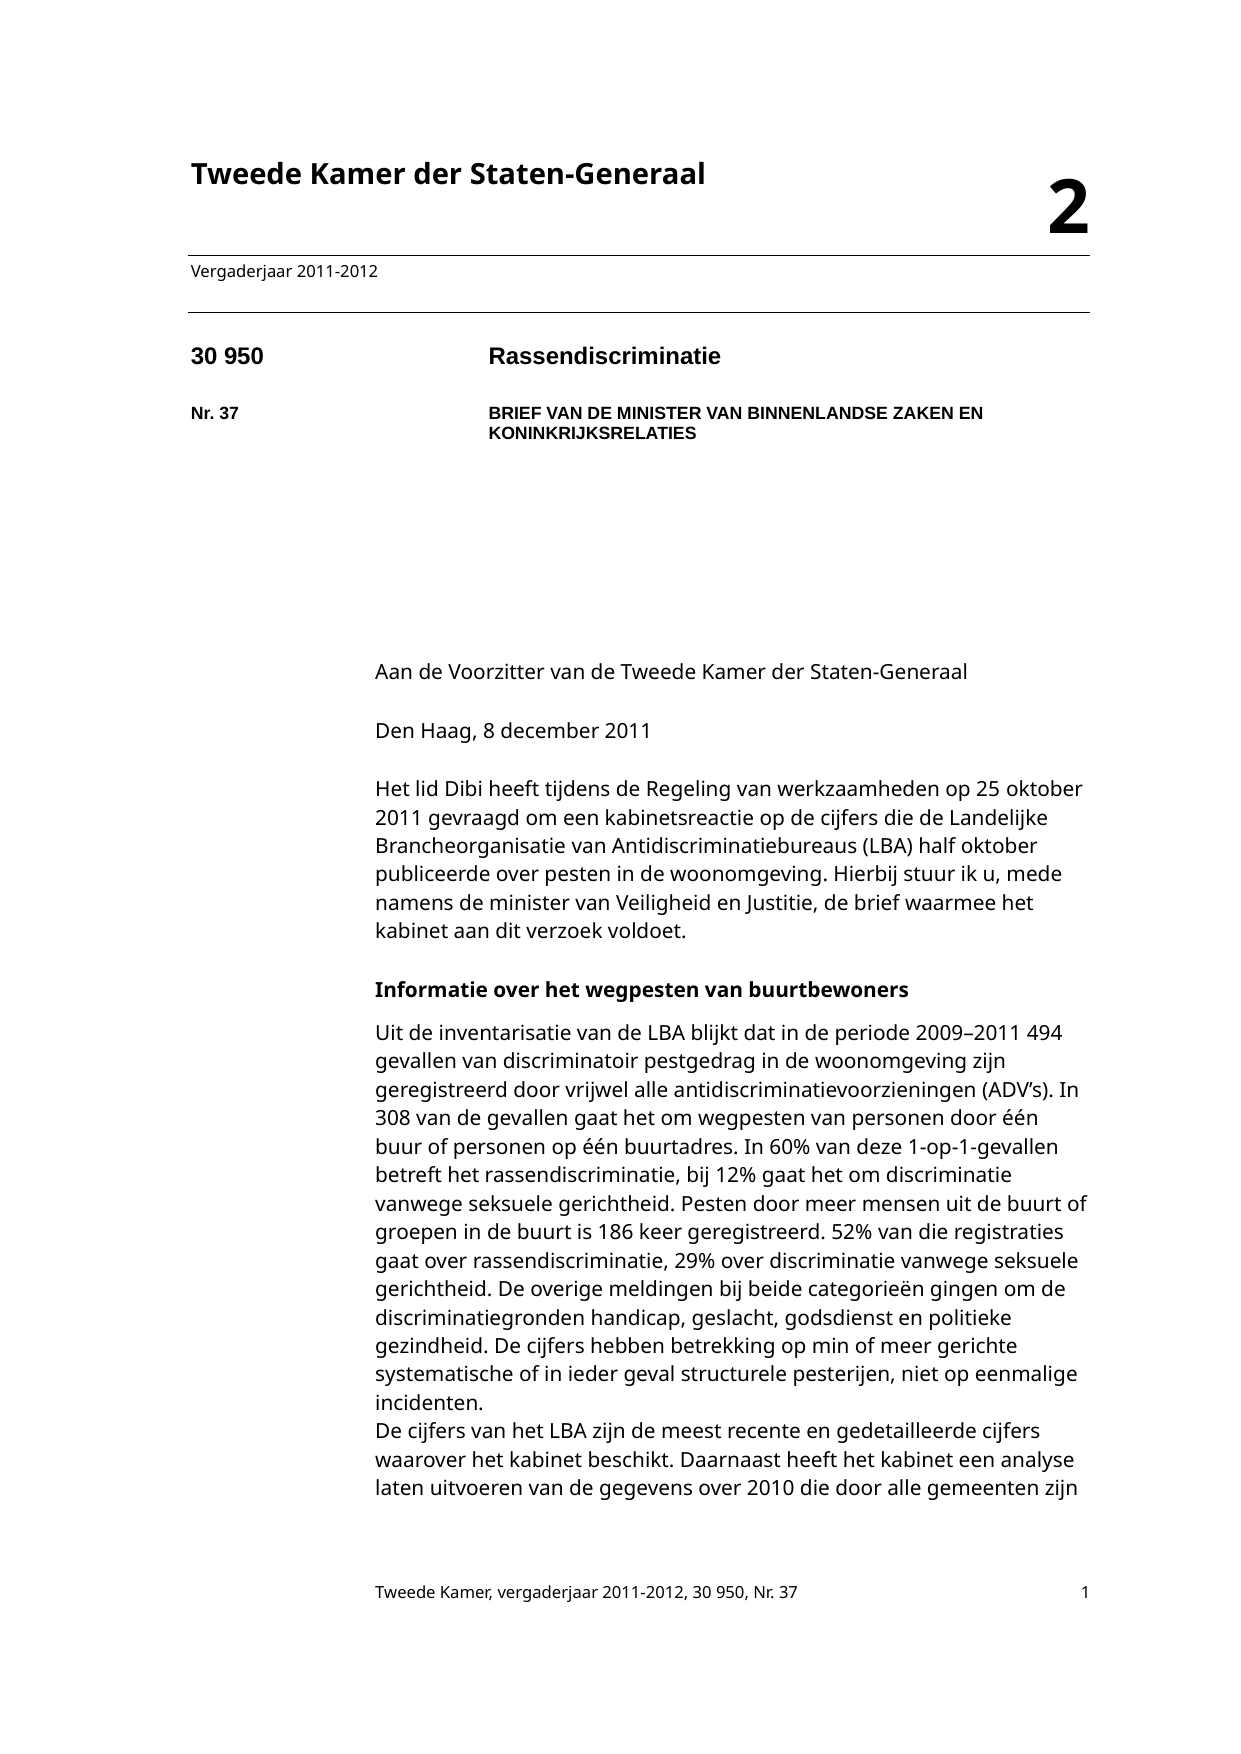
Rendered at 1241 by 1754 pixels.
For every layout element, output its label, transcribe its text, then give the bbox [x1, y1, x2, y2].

table_cell 30 950 [188, 339, 485, 399]
text Aan de Voorzitter van de Tweede Kamer der Staten-Generaal [375, 657, 1090, 686]
text Het lid Dibi heeft tijdens de Regeling van werkzaamheden op 25 oktober 2011 gevraagd om een kabinetsreactie op de cijfers die de Landelijke Brancheorganisatie van Antidiscriminatiebureaus (LBA) half oktober publiceerde over pesten in de woonomgeving. Hierbij stuur ik u, mede namens de minister van Veiligheid en Justitie, de brief waarmee het kabinet aan dit verzoek voldoet. [375, 774, 1090, 945]
table_cell Rassendiscriminatie [485, 339, 1090, 399]
text Den Haag, 8 december 2011 [375, 716, 1090, 744]
table_cell Nr. 37 [188, 399, 485, 539]
table_cell Vergaderjaar 2011-2012 [188, 256, 485, 312]
table_header 2 [910, 150, 1090, 255]
table_cell BRIEF VAN DE MINISTER VAN BINNENLANDSE ZAKEN EN KONINKRIJKSRELATIES [485, 399, 1090, 539]
table_header Tweede Kamer der Staten-Generaal [188, 150, 909, 255]
table_cell [485, 256, 1090, 312]
table_cell [485, 313, 1090, 339]
text Uit de inventarisatie van de LBA blijkt dat in de periode 2009–2011 494 gevallen van discriminatoir pestgedrag in de woonomgeving zijn geregistreerd door vrijwel alle antidiscriminatievoorzieningen (ADV’s). In 308 van de gevallen gaat het om wegpesten van personen door één buur of personen op één buurtadres. In 60% van deze 1-op-1-gevallen betreft het rassendiscriminatie, bij 12% gaat het om discriminatie vanwege seksuele gerichtheid. Pesten door meer mensen uit de buurt of groepen in de buurt is 186 keer geregistreerd. 52% van die registraties gaat over rassendiscriminatie, 29% over discriminatie vanwege seksuele gerichtheid. De overige meldingen bij beide categorieën gingen om de discriminatiegronden handicap, geslacht, godsdienst en politieke gezindheid. De cijfers hebben betrekking op min of meer gerichte systematische of in ieder geval structurele pesterijen, niet op eenmalige incidenten. [375, 1018, 1090, 1416]
table_cell [188, 313, 485, 339]
text Informatie over het wegpesten van buurtbewoners [375, 975, 1090, 1003]
text De cijfers van het LBA zijn de meest recente en gedetailleerde cijfers waarover het kabinet beschikt. Daarnaast heeft het kabinet een analyse laten uitvoeren van de gegevens over 2010 die door alle gemeenten zijn [375, 1416, 1090, 1502]
